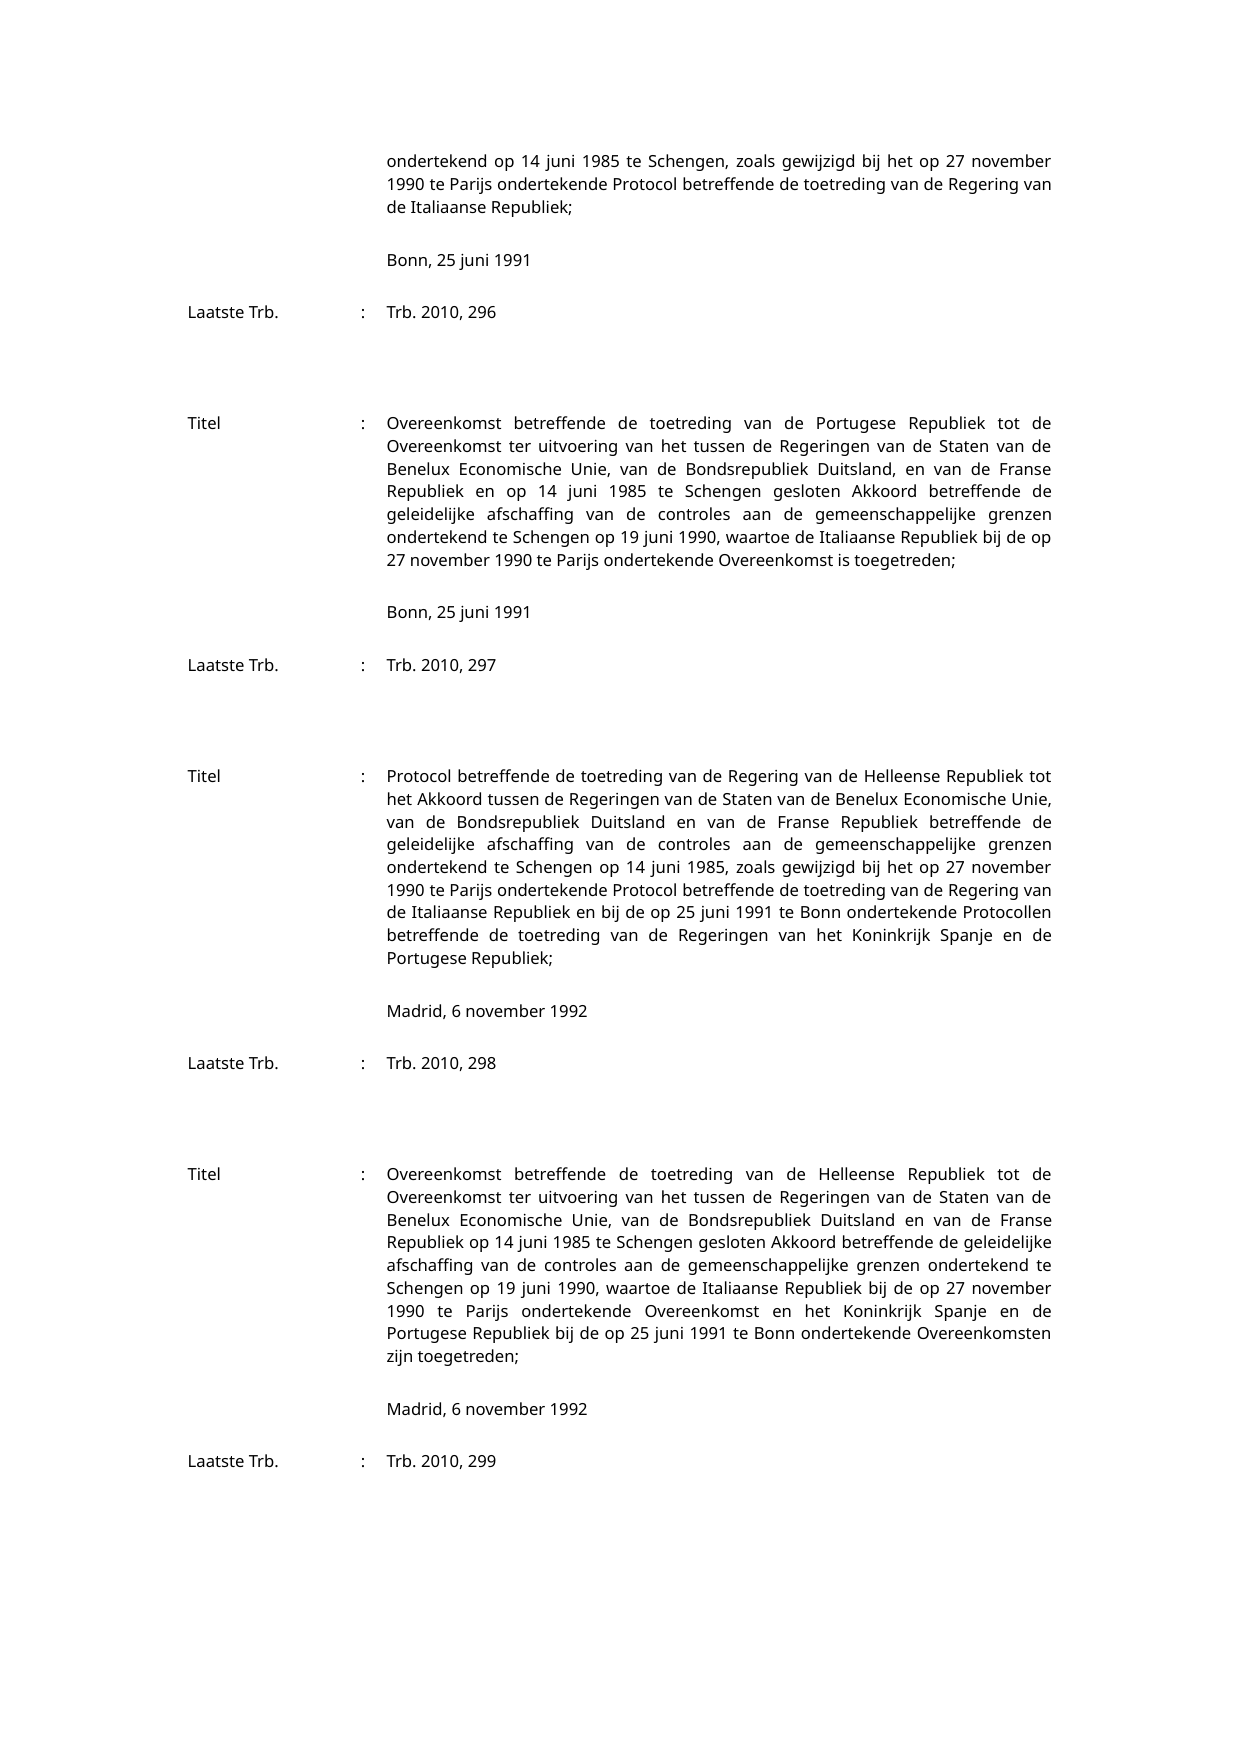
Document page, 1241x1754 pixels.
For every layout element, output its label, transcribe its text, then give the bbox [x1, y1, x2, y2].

table_cell [361, 1503, 386, 1561]
table_cell Laatste Trb. [188, 301, 361, 353]
table_cell Laatste Trb. [188, 654, 361, 706]
table_cell : [361, 301, 386, 353]
table_cell Trb. 2010, 299 [386, 1450, 1053, 1503]
table_cell Trb. 2010, 296 [386, 301, 1053, 353]
table_cell Trb. 2010, 298 [386, 1052, 1053, 1104]
table_cell Overeenkomst betreffende de toetreding van de Helleense Republiek tot de Overeenkomst ter uitvoering van het tussen de Regeringen van de Staten van de Benelux Economische Unie, van de Bondsrepubliek Duitsland en van de Franse Republiek op 14 juni 1985 te Schengen gesloten Akkoord betreffende de geleidelijke afschaffing van de controles aan de gemeenschappelijke grenzen ondertekend te Schengen op 19 juni 1990, waartoe de Italiaanse Republiek bij de op 27 november 1990 te Parijs ondertekende Overeenkomst en het Koninkrijk Spanje en de Portugese Republiek bij de op 25 juni 1991 te Bonn ondertekende Overeenkomsten zijn toegetreden; Madrid, 6 november 1992 [386, 1163, 1053, 1450]
table_cell Titel [188, 765, 361, 1052]
table_cell [361, 706, 386, 765]
table_cell [188, 150, 361, 301]
table_cell : [361, 412, 386, 654]
table_cell [361, 1105, 386, 1163]
table_cell Trb. 2010, 297 [386, 654, 1053, 706]
table_cell Overeenkomst betreffende de toetreding van de Portugese Republiek tot de Overeenkomst ter uitvoering van het tussen de Regeringen van de Staten van de Benelux Economische Unie, van de Bondsrepubliek Duitsland, en van de Franse Republiek en op 14 juni 1985 te Schengen gesloten Akkoord betreffende de geleidelijke afschaffing van de controles aan de gemeenschappelijke grenzen ondertekend te Schengen op 19 juni 1990, waartoe de Italiaanse Republiek bij de op 27 november 1990 te Parijs ondertekende Overeenkomst is toegetreden; Bonn, 25 juni 1991 [386, 412, 1053, 654]
table_cell : [361, 1163, 386, 1450]
table_cell Laatste Trb. [188, 1450, 361, 1503]
table_cell [188, 354, 361, 412]
table_cell : [361, 1450, 386, 1503]
table_cell [386, 354, 1053, 412]
table_cell [386, 706, 1053, 765]
table_cell Titel [188, 412, 361, 654]
table_cell Titel [188, 1163, 361, 1450]
table_cell [386, 1503, 1053, 1561]
table_cell [188, 1503, 361, 1561]
table_cell ondertekend op 14 juni 1985 te Schengen, zoals gewijzigd bij het op 27 november 1990 te Parijs ondertekende Protocol betreffende de toetreding van de Regering van de Italiaanse Republiek; Bonn, 25 juni 1991 [386, 150, 1053, 301]
table_cell [188, 706, 361, 765]
table_cell [361, 150, 386, 301]
table_cell : [361, 765, 386, 1052]
table_cell : [361, 654, 386, 706]
table_cell [361, 354, 386, 412]
table_cell [386, 1105, 1053, 1163]
table_cell : [361, 1052, 386, 1104]
table_cell Protocol betreffende de toetreding van de Regering van de Helleense Republiek tot het Akkoord tussen de Regeringen van de Staten van de Benelux Economische Unie, van de Bondsrepubliek Duitsland en van de Franse Republiek betreffende de geleidelijke afschaffing van de controles aan de gemeenschappelijke grenzen ondertekend te Schengen op 14 juni 1985, zoals gewijzigd bij het op 27 november 1990 te Parijs ondertekende Protocol betreffende de toetreding van de Regering van de Italiaanse Republiek en bij de op 25 juni 1991 te Bonn ondertekende Protocollen betreffende de toetreding van de Regeringen van het Koninkrijk Spanje en de Portugese Republiek; Madrid, 6 november 1992 [386, 765, 1053, 1052]
table_cell [188, 1105, 361, 1163]
table_cell Laatste Trb. [188, 1052, 361, 1104]
